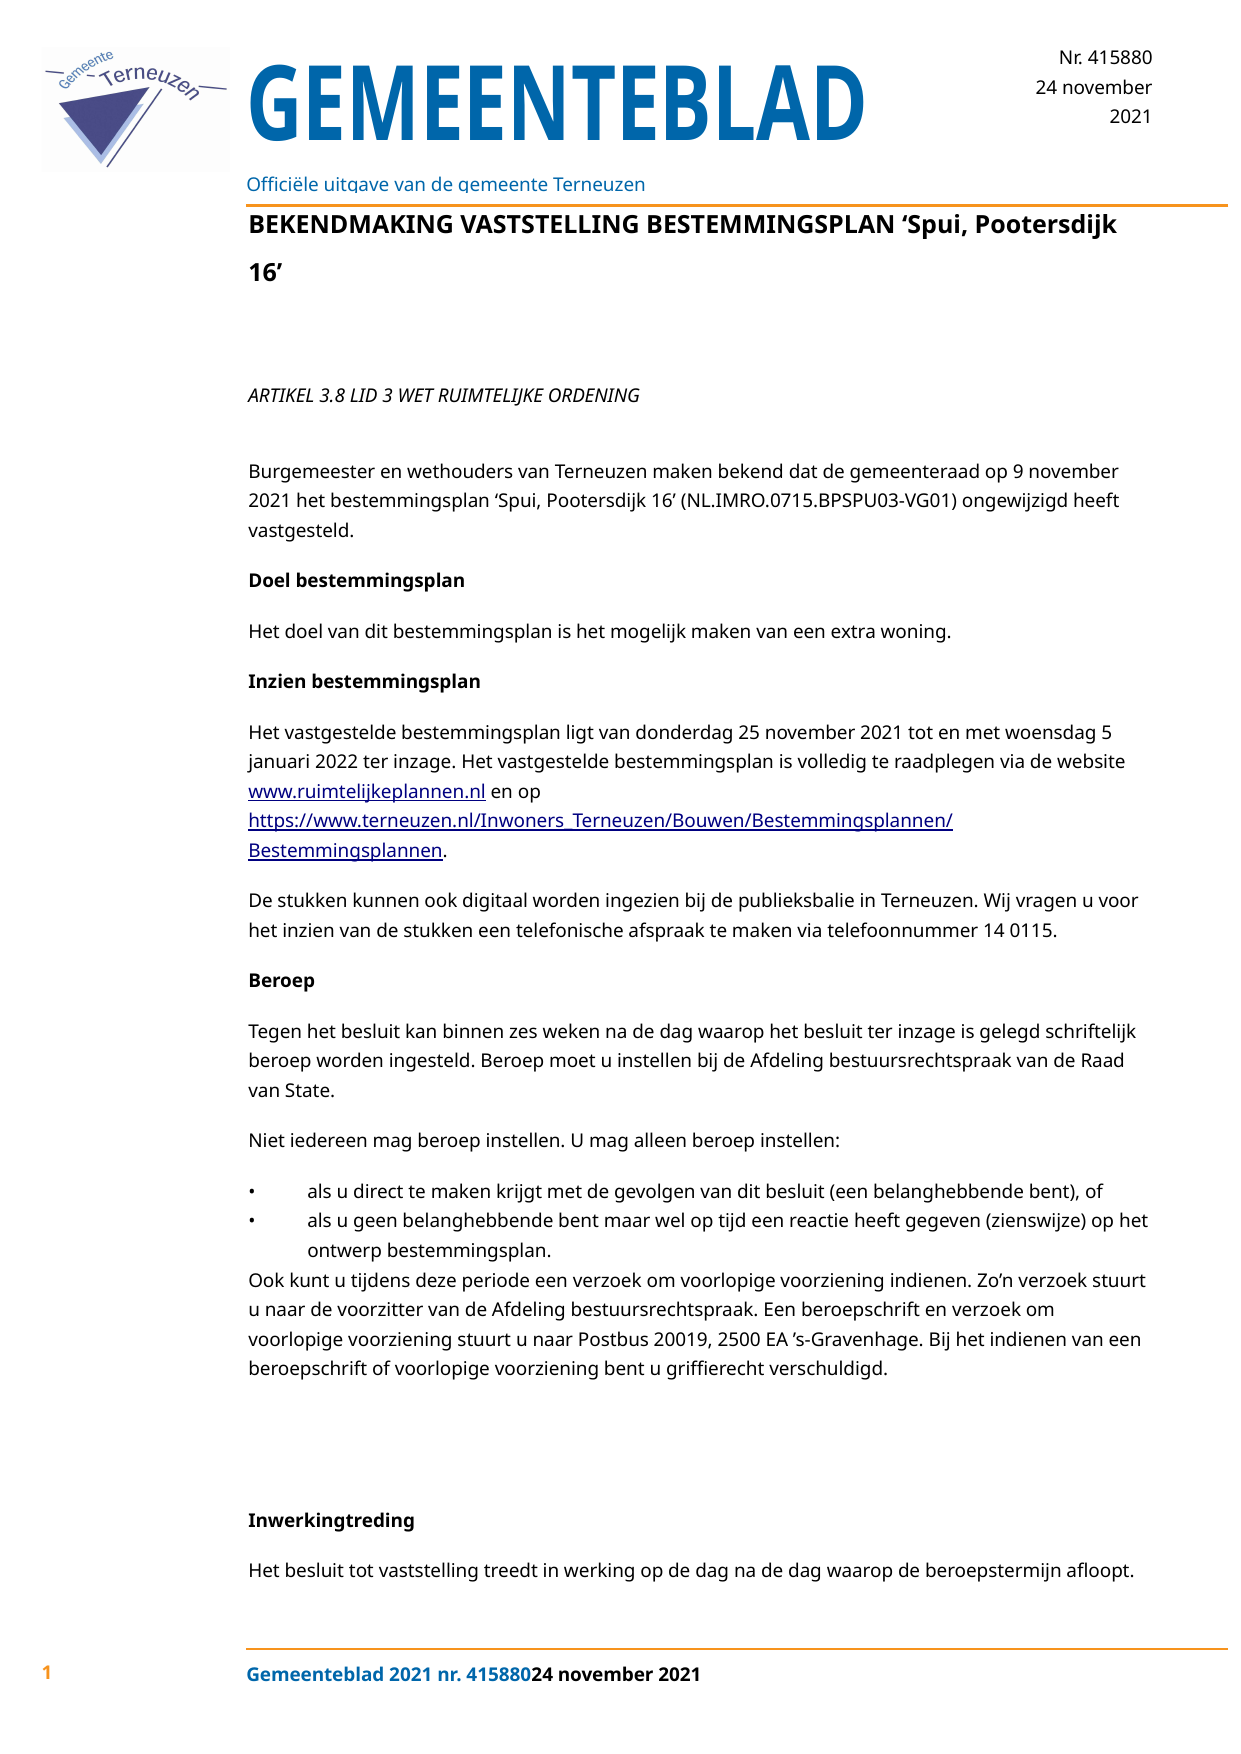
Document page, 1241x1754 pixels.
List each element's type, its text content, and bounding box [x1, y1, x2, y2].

text BEKENDMAKING VASTSTELLING BESTEMMINGSPLAN ‘Spui, Pootersdijk 16’ [248, 207, 1152, 288]
text Beroep [248, 968, 1152, 993]
text Inwerkingtreding [248, 1507, 1152, 1532]
text De stukken kunnen ook digitaal worden ingezien bij de publieksbalie in Terneuzen. Wij vragen u voor het inzien van de stukken een telefonische afspraak te maken via telefoonnummer 14 0115. [248, 888, 1152, 943]
text Ook kunt u tijdens deze periode een verzoek om voorlopige voorziening indienen. Zo’n verzoek stuurt u naar de voorzitter van de Afdeling bestuursrechtspraak. Een beroepschrift en verzoek om voorlopige voorziening stuurt u naar Postbus 20019, 2500 EA ’s-Gravenhage. Bij het indienen van een beroepschrift of voorlopige voorziening bent u griffierecht verschuldigd. [248, 1267, 1152, 1381]
text ARTIKEL 3.8 LID 3 WET RUIMTELIJKE ORDENING [248, 382, 1152, 408]
text Het vastgestelde bestemmingsplan ligt van donderdag 25 november 2021 tot en met woensdag 5 januari 2022 ter inzage. Het vastgestelde bestemmingsplan is volledig te raadplegen via de website www.ruimtelijkeplannen.nl en op https://www.terneuzen.nl/Inwoners_Terneuzen/Bouwen/Bestemmingsplannen/Bestemmingsplannen. [248, 719, 1152, 863]
text Tegen het besluit kan binnen zes weken na de dag waarop het besluit ter inzage is gelegd schriftelijk beroep worden ingesteld. Beroep moet u instellen bij de Afdeling bestuursrechtspraak van de Raad van State. [248, 1018, 1152, 1103]
picture [41, 47, 231, 172]
list als u direct te maken krijgt met de gevolgen van dit besluit (een belanghebbende bent), of [248, 1178, 1152, 1204]
text Burgemeester en wethouders van Terneuzen maken bekend dat de gemeenteraad op 9 november 2021 het bestemmingsplan ‘Spui, Pootersdijk 16’ (NL.IMRO.0715.BPSPU03-VG01) ongewijzigd heeft vastgesteld. [248, 458, 1152, 543]
list als u geen belanghebbende bent maar wel op tijd een reactie heeft gegeven (zienswijze) op het ontwerp bestemmingsplan. [248, 1208, 1152, 1263]
text Het besluit tot vaststelling treedt in werking op de dag na de dag waarop de beroepstermijn afloopt. [248, 1557, 1152, 1583]
text Inzien bestemmingsplan [248, 668, 1152, 694]
text Het doel van dit bestemmingsplan is het mogelijk maken van een extra woning. [248, 618, 1152, 644]
text Niet iedereen mag beroep instellen. U mag alleen beroep instellen: [248, 1128, 1152, 1153]
text Doel bestemmingsplan [248, 568, 1152, 593]
